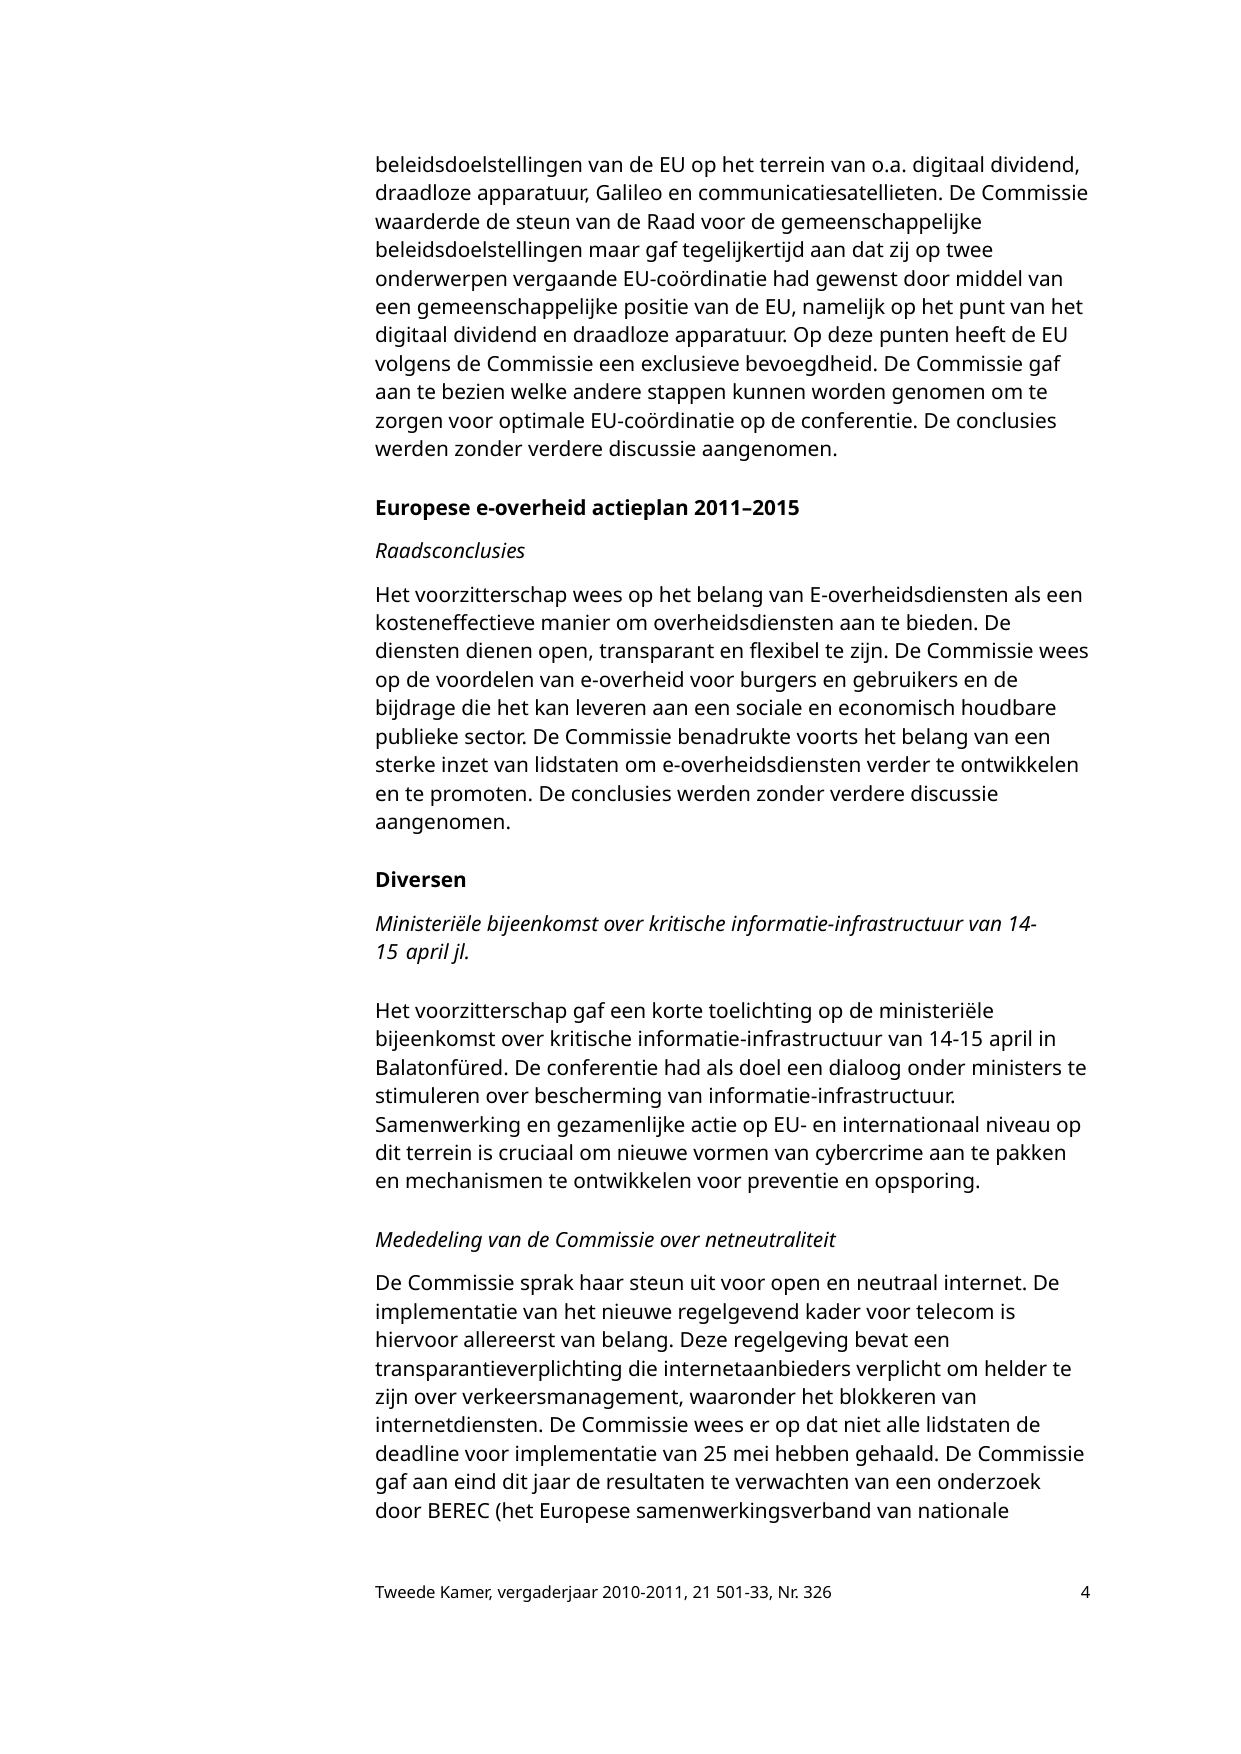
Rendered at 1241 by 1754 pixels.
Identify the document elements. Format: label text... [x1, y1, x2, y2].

text De Commissie sprak haar steun uit voor open en neutraal internet. De implementatie van het nieuwe regelgevend kader voor telecom is hiervoor allereerst van belang. Deze regelgeving bevat een transparantieverplichting die internetaanbieders verplicht om helder te zijn over verkeersmanagement, waaronder het blokkeren van internetdiensten. De Commissie wees er op dat niet alle lidstaten de deadline voor implementatie van 25 mei hebben gehaald. De Commissie gaf aan eind dit jaar de resultaten te verwachten van een onderzoek door BEREC (het Europese samenwerkingsverband van nationale [375, 1268, 1090, 1524]
text Europese e-overheid actieplan 2011–2015 [375, 493, 1090, 521]
text Raadsconclusies [375, 536, 1090, 565]
text Het voorzitterschap gaf een korte toelichting op de ministeriële bijeenkomst over kritische informatie-infrastructuur van 14-15 april in Balatonfüred. De conferentie had als doel een dialoog onder ministers te stimuleren over bescherming van informatie-infrastructuur. Samenwerking en gezamenlijke actie op EU- en internationaal niveau op dit terrein is cruciaal om nieuwe vormen van cybercrime aan te pakken en mechanismen te ontwikkelen voor preventie en opsporing. [375, 996, 1090, 1195]
text beleidsdoelstellingen van de EU op het terrein van o.a. digitaal dividend, draadloze apparatuur, Galileo en communicatiesatellieten. De Commissie waarderde de steun van de Raad voor de gemeenschappelijke beleidsdoelstellingen maar gaf tegelijkertijd aan dat zij op twee onderwerpen vergaande EU-coördinatie had gewenst door middel van een gemeenschappelijke positie van de EU, namelijk op het punt van het digitaal dividend en draadloze apparatuur. Op deze punten heeft de EU volgens de Commissie een exclusieve bevoegdheid. De Commissie gaf aan te bezien welke andere stappen kunnen worden genomen om te zorgen voor optimale EU-coördinatie op de conferentie. De conclusies werden zonder verdere discussie aangenomen. [375, 150, 1090, 463]
text Mededeling van de Commissie over netneutraliteit [375, 1225, 1090, 1253]
text Ministeriële bijeenkomst over kritische informatie-infrastructuur van 14-15 april jl. [375, 909, 1090, 966]
text Het voorzitterschap wees op het belang van E-overheidsdiensten als een kosteneffectieve manier om overheidsdiensten aan te bieden. De diensten dienen open, transparant en flexibel te zijn. De Commissie wees op de voordelen van e-overheid voor burgers en gebruikers en de bijdrage die het kan leveren aan een sociale en economisch houdbare publieke sector. De Commissie benadrukte voorts het belang van een sterke inzet van lidstaten om e-overheidsdiensten verder te ontwikkelen en te promoten. De conclusies werden zonder verdere discussie aangenomen. [375, 580, 1090, 836]
text Diversen [375, 866, 1090, 894]
